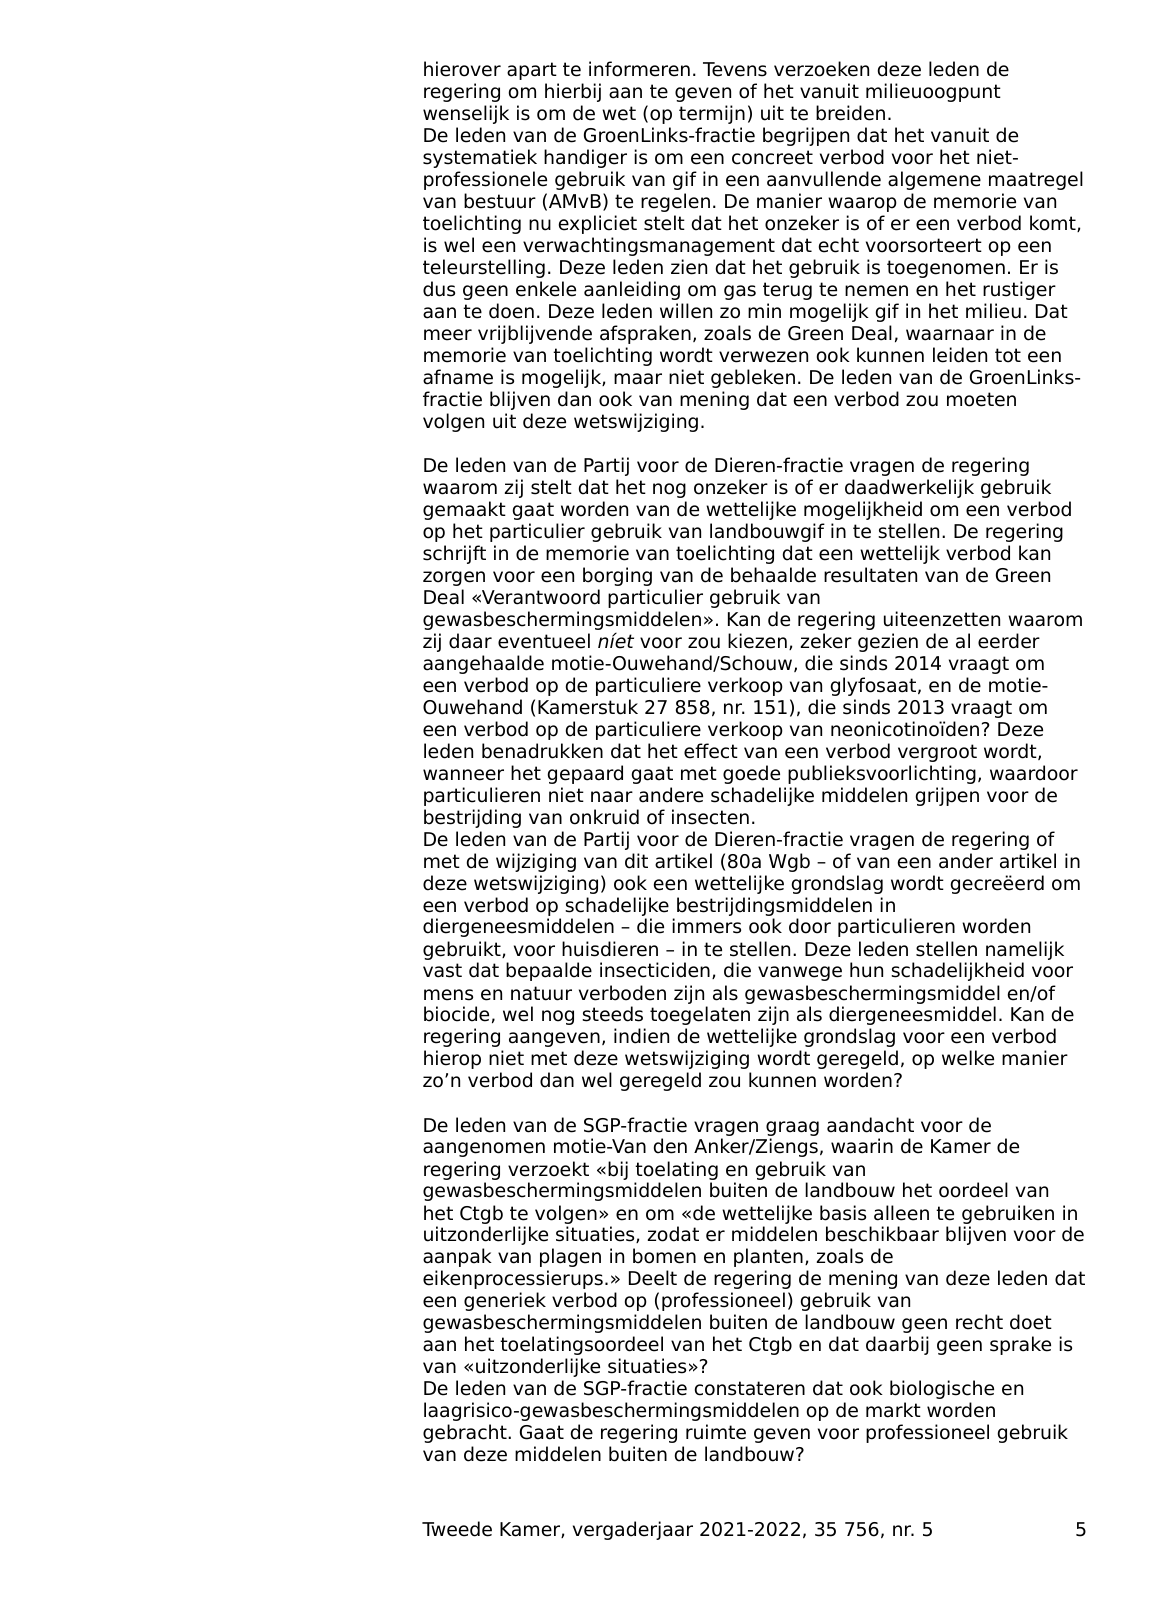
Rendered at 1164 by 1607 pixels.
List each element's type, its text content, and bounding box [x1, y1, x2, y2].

text De leden van de GroenLinks-fractie begrijpen dat het vanuit de systematiek handiger is om een concreet verbod voor het niet-professionele gebruik van gif in een aanvullende algemene maatregel van bestuur (AMvB) te regelen. De manier waarop de memorie van toelichting nu expliciet stelt dat het onzeker is of er een verbod komt, is wel een verwachtingsmanagement dat echt voorsorteert op een teleurstelling. Deze leden zien dat het gebruik is toegenomen. Er is dus geen enkele aanleiding om gas terug te nemen en het rustiger aan te doen. Deze leden willen zo min mogelijk gif in het milieu. Dat meer vrijblijvende afspraken, zoals de Green Deal, waarnaar in de memorie van toelichting wordt verwezen ook kunnen leiden tot een afname is mogelijk, maar niet gebleken. De leden van de GroenLinks-fractie blijven dan ook van mening dat een verbod zou moeten volgen uit deze wetswijziging. [422, 125, 1087, 433]
text De leden van de SGP-fractie constateren dat ook biologische en laagrisico-gewasbeschermingsmiddelen op de markt worden gebracht. Gaat de regering ruimte geven voor professioneel gebruik van deze middelen buiten de landbouw? [422, 1378, 1087, 1466]
text hierover apart te informeren. Tevens verzoeken deze leden de regering om hierbij aan te geven of het vanuit milieuoogpunt wenselijk is om de wet (op termijn) uit te breiden. [422, 59, 1087, 125]
text De leden van de SGP-fractie vragen graag aandacht voor de aangenomen motie-Van den Anker/Ziengs, waarin de Kamer de regering verzoekt «bij toelating en gebruik van gewasbeschermingsmiddelen buiten de landbouw het oordeel van het Ctgb te volgen» en om «de wettelijke basis alleen te gebruiken in uitzonderlijke situaties, zodat er middelen beschikbaar blijven voor de aanpak van plagen in bomen en planten, zoals de eikenprocessierups.» Deelt de regering de mening van deze leden dat een generiek verbod op (professioneel) gebruik van gewasbeschermingsmiddelen buiten de landbouw geen recht doet aan het toelatingsoordeel van het Ctgb en dat daarbij geen sprake is van «uitzonderlijke situaties»? [422, 1114, 1087, 1378]
text De leden van de Partij voor de Dieren-fractie vragen de regering waarom zij stelt dat het nog onzeker is of er daadwerkelijk gebruik gemaakt gaat worden van de wettelijke mogelijkheid om een verbod op het particulier gebruik van landbouwgif in te stellen. De regering schrijft in de memorie van toelichting dat een wettelijk verbod kan zorgen voor een borging van de behaalde resultaten van de Green Deal «Verantwoord particulier gebruik van gewasbeschermingsmiddelen». Kan de regering uiteenzetten waarom zij daar eventueel níet voor zou kiezen, zeker gezien de al eerder aangehaalde motie-Ouwehand/Schouw, die sinds 2014 vraagt om een verbod op de particuliere verkoop van glyfosaat, en de motie-Ouwehand (Kamerstuk 27 858, nr. 151), die sinds 2013 vraagt om een verbod op de particuliere verkoop van neonicotinoïden? Deze leden benadrukken dat het effect van een verbod vergroot wordt, wanneer het gepaard gaat met goede publieksvoorlichting, waardoor particulieren niet naar andere schadelijke middelen grijpen voor de bestrijding van onkruid of insecten. [422, 455, 1087, 828]
text De leden van de Partij voor de Dieren-fractie vragen de regering of met de wijziging van dit artikel (80a Wgb – of van een ander artikel in deze wetswijziging) ook een wettelijke grondslag wordt gecreëerd om een verbod op schadelijke bestrijdingsmiddelen in diergeneesmiddelen – die immers ook door particulieren worden gebruikt, voor huisdieren – in te stellen. Deze leden stellen namelijk vast dat bepaalde insecticiden, die vanwege hun schadelijkheid voor mens en natuur verboden zijn als gewasbeschermingsmiddel en/of biocide, wel nog steeds toegelaten zijn als diergeneesmiddel. Kan de regering aangeven, indien de wettelijke grondslag voor een verbod hierop niet met deze wetswijziging wordt geregeld, op welke manier zo’n verbod dan wel geregeld zou kunnen worden? [422, 828, 1087, 1092]
